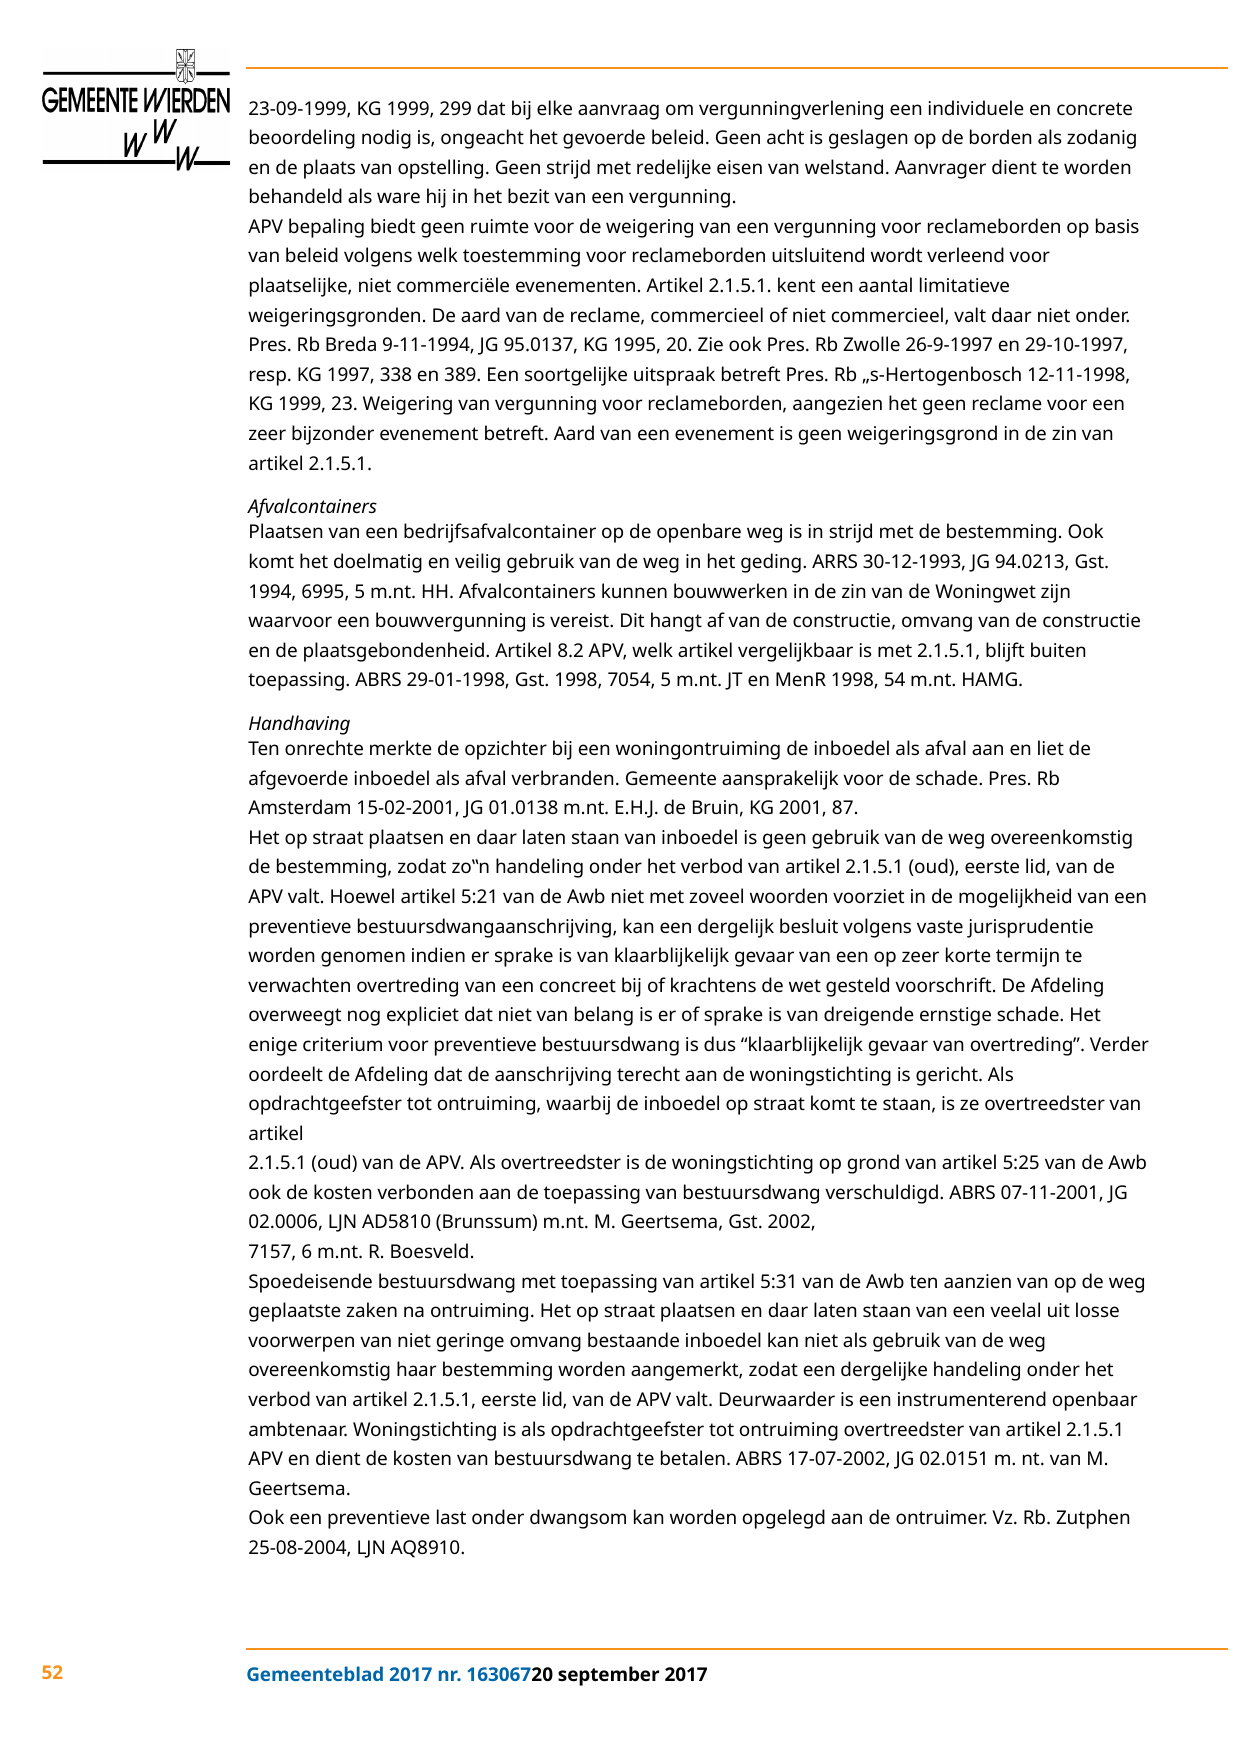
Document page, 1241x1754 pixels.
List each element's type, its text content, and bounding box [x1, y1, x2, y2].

text Afvalcontainers [248, 493, 1152, 519]
text Het op straat plaatsen en daar laten staan van inboedel is geen gebruik van de weg overeenkomstig de bestemming, zodat zo‟n handeling onder het verbod van artikel 2.1.5.1 (oud), eerste lid, van de APV valt. Hoewel artikel 5:21 van de Awb niet met zoveel woorden voorziet in de mogelijkheid van een preventieve bestuursdwangaanschrijving, kan een dergelijk besluit volgens vaste jurisprudentie worden genomen indien er sprake is van klaarblijkelijk gevaar van een op zeer korte termijn te verwachten overtreding van een concreet bij of krachtens de wet gesteld voorschrift. De Afdeling overweegt nog expliciet dat niet van belang is er of sprake is van dreigende ernstige schade. Het enige criterium voor preventieve bestuursdwang is dus “klaarblijkelijk gevaar van overtreding”. Verder oordeelt de Afdeling dat de aanschrijving terecht aan de woningstichting is gericht. Als opdrachtgeefster tot ontruiming, waarbij de inboedel op straat komt te staan, is ze overtreedster van artikel [248, 824, 1152, 1146]
text Plaatsen van een bedrijfsafvalcontainer op de openbare weg is in strijd met de bestemming. Ook komt het doelmatig en veilig gebruik van de weg in het geding. ARRS 30-12-1993, JG 94.0213, Gst. 1994, 6995, 5 m.nt. HH. Afvalcontainers kunnen bouwwerken in de zin van de Woningwet zijn waarvoor een bouwvergunning is vereist. Dit hangt af van de constructie, omvang van de constructie en de plaatsgebondenheid. Artikel 8.2 APV, welk artikel vergelijkbaar is met 2.1.5.1, blijft buiten toepassing. ABRS 29-01-1998, Gst. 1998, 7054, 5 m.nt. JT en MenR 1998, 54 m.nt. HAMG. [248, 519, 1152, 692]
text Ten onrechte merkte de opzichter bij een woningontruiming de inboedel als afval aan en liet de afgevoerde inboedel als afval verbranden. Gemeente aansprakelijk voor de schade. Pres. Rb Amsterdam 15-02-2001, JG 01.0138 m.nt. E.H.J. de Bruin, KG 2001, 87. [248, 735, 1152, 820]
text Spoedeisende bestuursdwang met toepassing van artikel 5:31 van de Awb ten aanzien van op de weg geplaatste zaken na ontruiming. Het op straat plaatsen en daar laten staan van een veelal uit losse voorwerpen van niet geringe omvang bestaande inboedel kan niet als gebruik van de weg overeenkomstig haar bestemming worden aangemerkt, zodat een dergelijke handeling onder het verbod van artikel 2.1.5.1, eerste lid, van de APV valt. Deurwaarder is een instrumenterend openbaar ambtenaar. Woningstichting is als opdrachtgeefster tot ontruiming overtreedster van artikel 2.1.5.1 APV en dient de kosten van bestuursdwang te betalen. ABRS 17-07-2002, JG 02.0151 m. nt. van M. Geertsema. [248, 1268, 1152, 1501]
text 7157, 6 m.nt. R. Boesveld. [248, 1238, 1152, 1264]
text Ook een preventieve last onder dwangsom kan worden opgelegd aan de ontruimer. Vz. Rb. Zutphen 25-08-2004, LJN AQ8910. [248, 1504, 1152, 1560]
text APV bepaling biedt geen ruimte voor de weigering van een vergunning voor reclameborden op basis van beleid volgens welk toestemming voor reclameborden uitsluitend wordt verleend voor plaatselijke, niet commerciële evenementen. Artikel 2.1.5.1. kent een aantal limitatieve weigeringsgronden. De aard van de reclame, commercieel of niet commercieel, valt daar niet onder. Pres. Rb Breda 9-11-1994, JG 95.0137, KG 1995, 20. Zie ook Pres. Rb Zwolle 26-9-1997 en 29-10-1997, resp. KG 1997, 338 en 389. Een soortgelijke uitspraak betreft Pres. Rb „s-Hertogenbosch 12-11-1998, KG 1999, 23. Weigering van vergunning voor reclameborden, aangezien het geen reclame voor een zeer bijzonder evenement betreft. Aard van een evenement is geen weigeringsgrond in de zin van artikel 2.1.5.1. [248, 213, 1152, 476]
picture [41, 47, 231, 172]
text 23-09-1999, KG 1999, 299 dat bij elke aanvraag om vergunningverlening een individuele en concrete beoordeling nodig is, ongeacht het gevoerde beleid. Geen acht is geslagen op de borden als zodanig en de plaats van opstelling. Geen strijd met redelijke eisen van welstand. Aanvrager dient te worden behandeld als ware hij in het bezit van een vergunning. [248, 95, 1152, 209]
text Handhaving [248, 710, 1152, 735]
text 2.1.5.1 (oud) van de APV. Als overtreedster is de woningstichting op grond van artikel 5:25 van de Awb ook de kosten verbonden aan de toepassing van bestuursdwang verschuldigd. ABRS 07-11-2001, JG 02.0006, LJN AD5810 (Brunssum) m.nt. M. Geertsema, Gst. 2002, [248, 1149, 1152, 1234]
